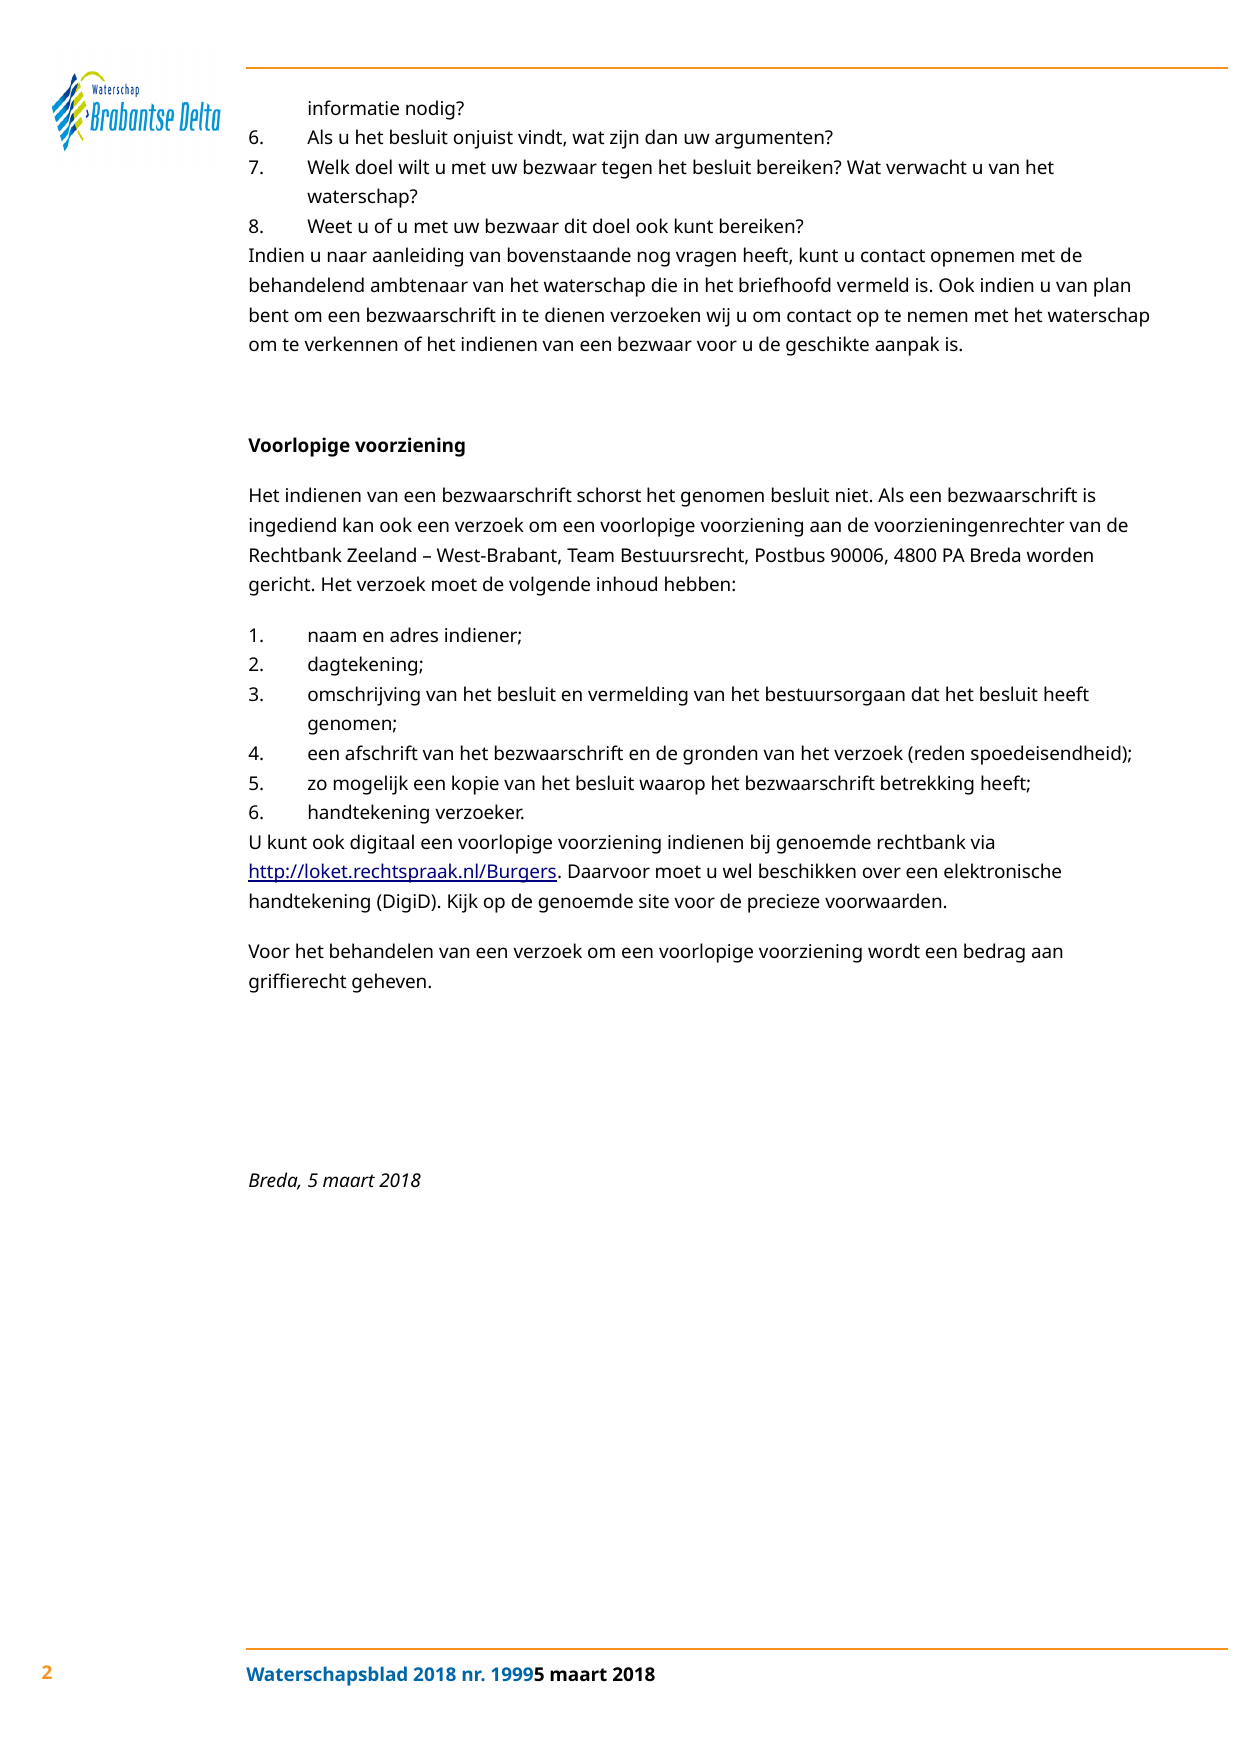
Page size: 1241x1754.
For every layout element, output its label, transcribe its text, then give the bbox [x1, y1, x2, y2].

list Als u het besluit onjuist vindt, wat zijn dan uw argumenten? [248, 124, 1152, 150]
list Weet u of u met uw bezwaar dit doel ook kunt bereiken? [248, 213, 1152, 239]
text Voorlopige voorziening [248, 432, 1152, 458]
list omschrijving van het besluit en vermelding van het bestuursorgaan dat het besluit heeft genomen; [248, 681, 1152, 736]
text U kunt ook digitaal een voorlopige voorziening indienen bij genoemde rechtbank via http://loket.rechtspraak.nl/Burgers. Daarvoor moet u wel beschikken over een elektronische handtekening (DigiD). Kijk op de genoemde site voor de precieze voorwaarden. [248, 829, 1152, 914]
list naam en adres indiener; [248, 622, 1152, 648]
list informatie nodig? [248, 95, 1152, 121]
list zo mogelijk een kopie van het besluit waarop het bezwaarschrift betrekking heeft; [248, 770, 1152, 796]
list een afschrift van het bezwaarschrift en de gronden van het verzoek (reden spoedeisendheid); [248, 740, 1152, 766]
list dagtekening; [248, 651, 1152, 677]
picture [41, 47, 231, 172]
list handtekening verzoeker. [248, 799, 1152, 825]
text Indien u naar aanleiding van bovenstaande nog vragen heeft, kunt u contact opnemen met de behandelend ambtenaar van het waterschap die in het briefhoofd vermeld is. Ook indien u van plan bent om een bezwaarschrift in te dienen verzoeken wij u om contact op te nemen met het waterschap om te verkennen of het indienen van een bezwaar voor u de geschikte aanpak is. [248, 243, 1152, 357]
list Welk doel wilt u met uw bezwaar tegen het besluit bereiken? Wat verwacht u van het waterschap? [248, 154, 1152, 209]
text Het indienen van een bezwaarschrift schorst het genomen besluit niet. Als een bezwaarschrift is ingediend kan ook een verzoek om een voorlopige voorziening aan de voorzieningenrechter van de Rechtbank Zeeland – West-Brabant, Team Bestuursrecht, Postbus 90006, 4800 PA Breda worden gericht. Het verzoek moet de volgende inhoud hebben: [248, 483, 1152, 597]
text Voor het behandelen van een verzoek om een voorlopige voorziening wordt een bedrag aan griffierecht geheven. [248, 938, 1152, 994]
text Breda, 5 maart 2018 [248, 1167, 1152, 1193]
